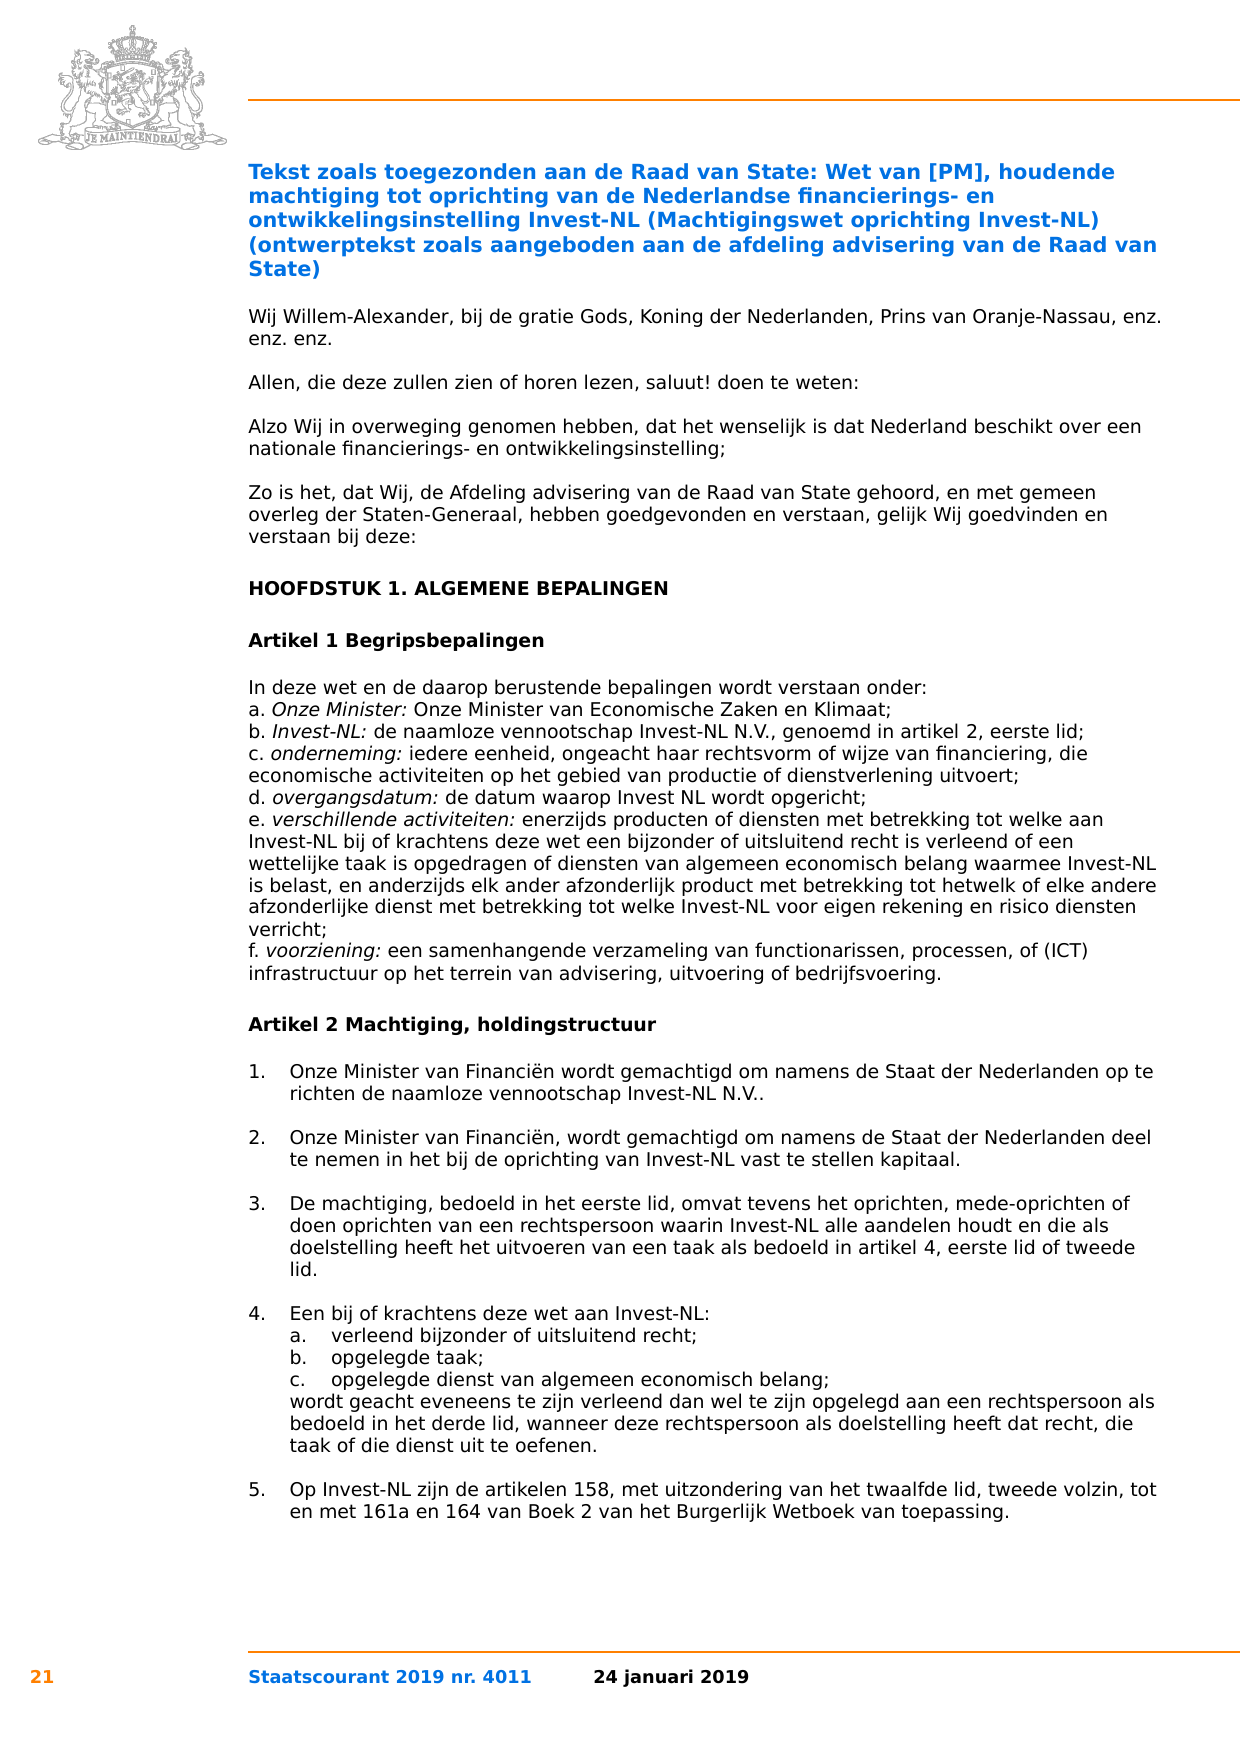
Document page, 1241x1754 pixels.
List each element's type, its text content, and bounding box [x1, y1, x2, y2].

text 5. Op Invest-NL zijn de artikelen 158, met uitzondering van het twaalfde lid, tweede volzin, tot en met 161a en 164 van Boek 2 van het Burgerlijk Wetboek van toepassing. [248, 1478, 1163, 1522]
subtitle Artikel 2 Machtiging, holdingstructuur [248, 1014, 1163, 1036]
text 4. Een bij of krachtens deze wet aan Invest-NL: [248, 1303, 1163, 1325]
subtitle HOOFDSTUK 1. ALGEMENE BEPALINGEN [248, 578, 1163, 600]
text In deze wet en de daarop berustende bepalingen wordt verstaan onder: [248, 677, 1163, 699]
subtitle Tekst zoals toegezonden aan de Raad van State: Wet van [PM], houdende machtiging tot oprichting van de Nederlandse financierings- en ontwikkelingsinstelling Invest-NL (Machtigingswet oprichting Invest-NL) (ontwerptekst zoals aangeboden aan de afdeling advisering van de Raad van State) [248, 160, 1163, 281]
text b. opgelegde taak; [289, 1347, 1163, 1369]
text 3. De machtiging, bedoeld in het eerste lid, omvat tevens het oprichten, mede-oprichten of doen oprichten van een rechtspersoon waarin Invest-NL alle aandelen houdt en die als doelstelling heeft het uitvoeren van een taak als bedoeld in artikel 4, eerste lid of tweede lid. [248, 1193, 1163, 1281]
text wordt geacht eveneens te zijn verleend dan wel te zijn opgelegd aan een rechtspersoon als bedoeld in het derde lid, wanneer deze rechtspersoon als doelstelling heeft dat recht, die taak of die dienst uit te oefenen. [289, 1391, 1163, 1457]
text c. opgelegde dienst van algemeen economisch belang; [289, 1369, 1163, 1391]
text a. Onze Minister: Onze Minister van Economische Zaken en Klimaat; [248, 699, 1163, 721]
text 2. Onze Minister van Financiën, wordt gemachtigd om namens de Staat der Nederlanden deel te nemen in het bij de oprichting van Invest-NL vast te stellen kapitaal. [248, 1127, 1163, 1171]
picture [38, 25, 227, 150]
text Zo is het, dat Wij, de Afdeling advisering van de Raad van State gehoord, en met gemeen overleg der Staten-Generaal, hebben goedgevonden en verstaan, gelijk Wij goedvinden en verstaan bij deze: [248, 482, 1163, 548]
text d. overgangsdatum: de datum waarop Invest NL wordt opgericht; [248, 787, 1163, 808]
text c. onderneming: iedere eenheid, ongeacht haar rechtsvorm of wijze van financiering, die economische activiteiten op het gebied van productie of dienstverlening uitvoert; [248, 743, 1163, 787]
subtitle Artikel 1 Begripsbepalingen [248, 630, 1163, 652]
text f. voorziening: een samenhangende verzameling van functionarissen, processen, of (ICT) infrastructuur op het terrein van advisering, uitvoering of bedrijfsvoering. [248, 940, 1163, 984]
text Allen, die deze zullen zien of horen lezen, saluut! doen te weten: [248, 372, 1163, 394]
text 1. Onze Minister van Financiën wordt gemachtigd om namens de Staat der Nederlanden op te richten de naamloze vennootschap Invest-NL N.V.. [248, 1061, 1163, 1105]
text b. Invest-NL: de naamloze vennootschap Invest-NL N.V., genoemd in artikel 2, eerste lid; [248, 721, 1163, 743]
text Alzo Wij in overweging genomen hebben, dat het wenselijk is dat Nederland beschikt over een nationale financierings- en ontwikkelingsinstelling; [248, 416, 1163, 460]
text a. verleend bijzonder of uitsluitend recht; [289, 1325, 1163, 1347]
text e. verschillende activiteiten: enerzijds producten of diensten met betrekking tot welke aan Invest-NL bij of krachtens deze wet een bijzonder of uitsluitend recht is verleend of een wettelijke taak is opgedragen of diensten van algemeen economisch belang waarmee Invest-NL is belast, en anderzijds elk ander afzonderlijk product met betrekking tot hetwelk of elke andere afzonderlijke dienst met betrekking tot welke Invest-NL voor eigen rekening en risico diensten verricht; [248, 808, 1163, 940]
text Wij Willem-Alexander, bij de gratie Gods, Koning der Nederlanden, Prins van Oranje-Nassau, enz. enz. enz. [248, 306, 1163, 350]
